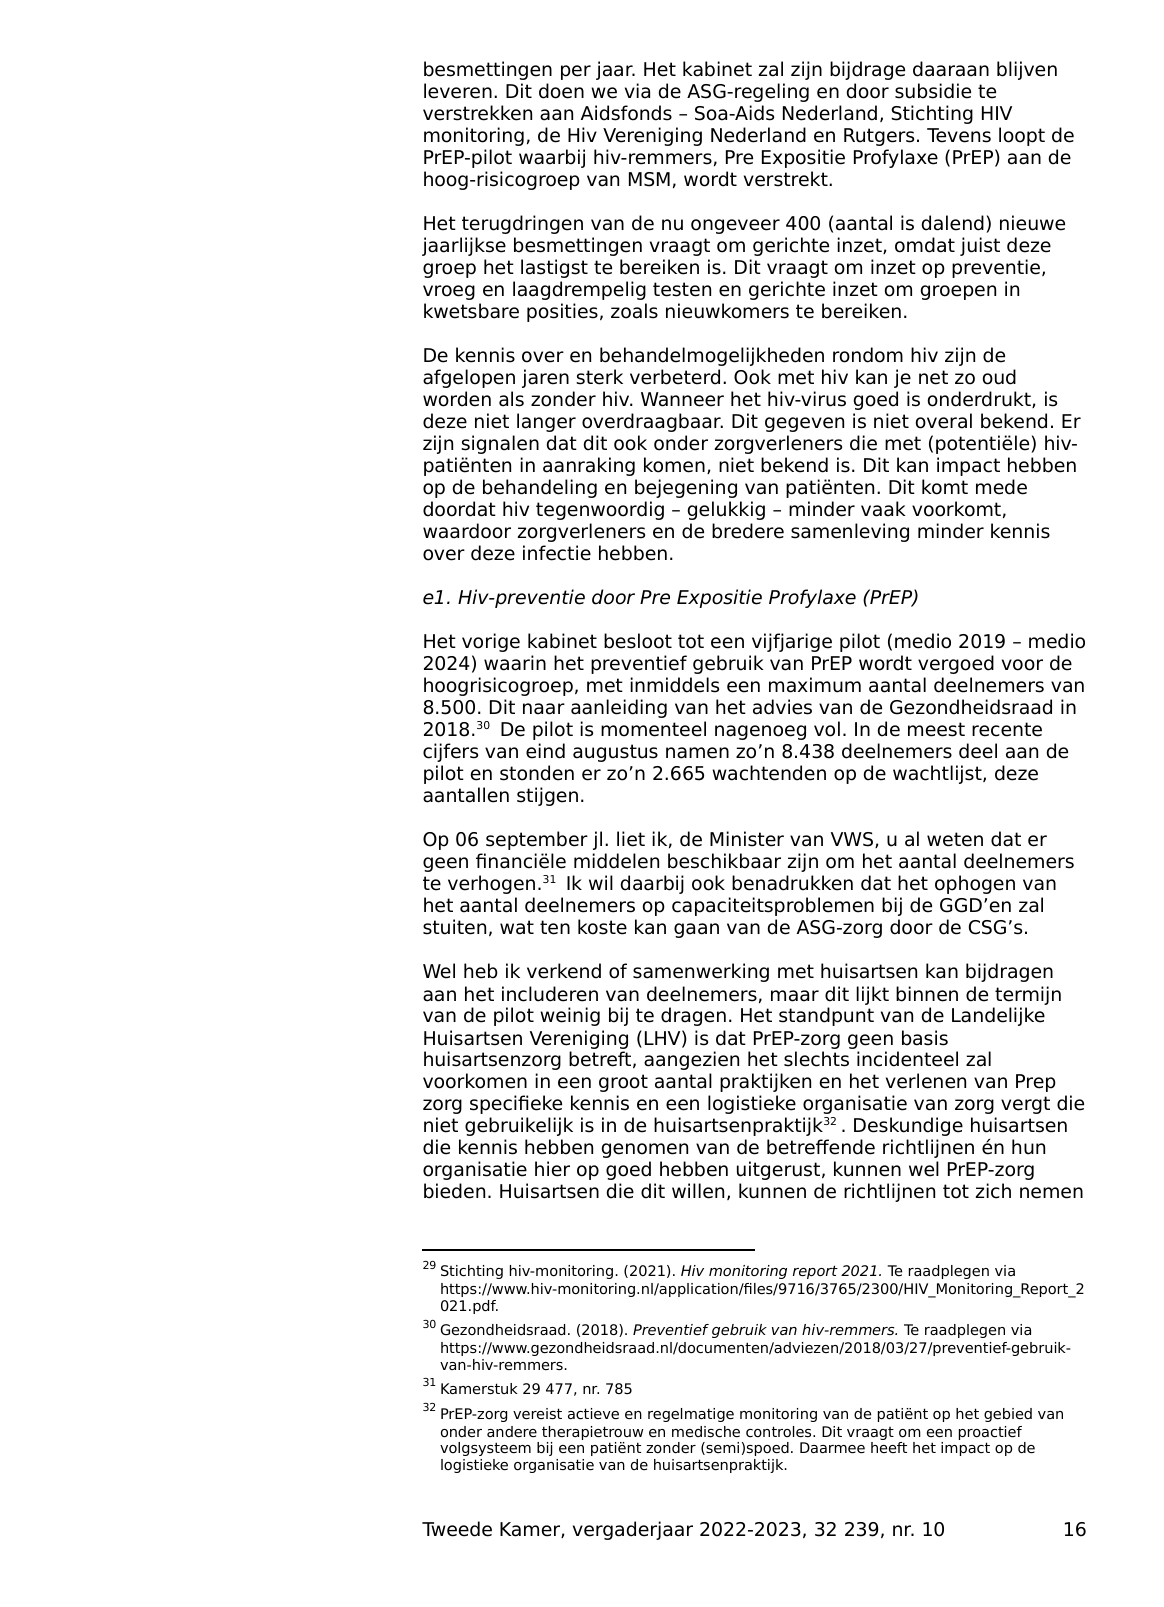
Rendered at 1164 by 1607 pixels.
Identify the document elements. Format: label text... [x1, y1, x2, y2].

text Stichting hiv-monitoring. (2021). Hiv monitoring report 2021. Te raadplegen via https://www.hiv-monitoring.nl/application/files/9716/3765/2300/HIV_Monitoring_Report_2021.pdf. [422, 1259, 1087, 1315]
text Wel heb ik verkend of samenwerking met huisartsen kan bijdragen aan het includeren van deelnemers, maar dit lijkt binnen de termijn van de pilot weinig bij te dragen. Het standpunt van de Landelijke Huisartsen Vereniging (LHV) is dat PrEP-zorg geen basis huisartsenzorg betreft, aangezien het slechts incidenteel zal voorkomen in een groot aantal praktijken en het verlenen van Prep zorg specifieke kennis en een logistieke organisatie van zorg vergt die niet gebruikelijk is in de huisartsenpraktijk. Deskundige huisartsen die kennis hebben genomen van de betreffende richtlijnen én hun organisatie hier op goed hebben uitgerust, kunnen wel PrEP-zorg bieden. Huisartsen die dit willen, kunnen de richtlijnen tot zich nemen [422, 961, 1087, 1203]
text Het vorige kabinet besloot tot een vijfjarige pilot (medio 2019 – medio 2024) waarin het preventief gebruik van PrEP wordt vergoed voor de hoogrisicogroep, met inmiddels een maximum aantal deelnemers van 8.500. Dit naar aanleiding van het advies van de Gezondheidsraad in 2018. De pilot is momenteel nagenoeg vol. In de meest recente cijfers van eind augustus namen zo’n 8.438 deelnemers deel aan de pilot en stonden er zo’n 2.665 wachtenden op de wachtlijst, deze aantallen stijgen. [422, 631, 1087, 807]
text besmettingen per jaar. Het kabinet zal zijn bijdrage daaraan blijven leveren. Dit doen we via de ASG-regeling en door subsidie te verstrekken aan Aidsfonds – Soa-Aids Nederland, Stichting HIV monitoring, de Hiv Vereniging Nederland en Rutgers. Tevens loopt de PrEP-pilot waarbij hiv-remmers, Pre Expositie Profylaxe (PrEP) aan de hoog-risicogroep van MSM, wordt verstrekt. [422, 59, 1087, 191]
text Het terugdringen van de nu ongeveer 400 (aantal is dalend) nieuwe jaarlijkse besmettingen vraagt om gerichte inzet, omdat juist deze groep het lastigst te bereiken is. Dit vraagt om inzet op preventie, vroeg en laagdrempelig testen en gerichte inzet om groepen in kwetsbare posities, zoals nieuwkomers te bereiken. [422, 213, 1087, 323]
text Kamerstuk 29 477, nr. 785 [422, 1377, 1087, 1399]
text Op 06 september jl. liet ik, de Minister van VWS, u al weten dat er geen financiële middelen beschikbaar zijn om het aantal deelnemers te verhogen. Ik wil daarbij ook benadrukken dat het ophogen van het aantal deelnemers op capaciteitsproblemen bij de GGD’en zal stuiten, wat ten koste kan gaan van de ASG-zorg door de CSG’s. [422, 829, 1087, 939]
text Gezondheidsraad. (2018). Preventief gebruik van hiv-remmers. Te raadplegen via https://www.gezondheidsraad.nl/documenten/adviezen/2018/03/27/preventief-gebruik-van-hiv-remmers. [422, 1318, 1087, 1374]
subtitle e1. Hiv-preventie door Pre Expositie Profylaxe (PrEP) [422, 587, 1087, 609]
text De kennis over en behandelmogelijkheden rondom hiv zijn de afgelopen jaren sterk verbeterd. Ook met hiv kan je net zo oud worden als zonder hiv. Wanneer het hiv-virus goed is onderdrukt, is deze niet langer overdraagbaar. Dit gegeven is niet overal bekend. Er zijn signalen dat dit ook onder zorgverleners die met (potentiële) hiv-patiënten in aanraking komen, niet bekend is. Dit kan impact hebben op de behandeling en bejegening van patiënten. Dit komt mede doordat hiv tegenwoordig – gelukkig – minder vaak voorkomt, waardoor zorgverleners en de bredere samenleving minder kennis over deze infectie hebben. [422, 345, 1087, 565]
text PrEP-zorg vereist actieve en regelmatige monitoring van de patiënt op het gebied van onder andere therapietrouw en medische controles. Dit vraagt om een proactief volgsysteem bij een patiënt zonder (semi)spoed. Daarmee heeft het impact op de logistieke organisatie van de huisartsenpraktijk. [422, 1402, 1087, 1474]
